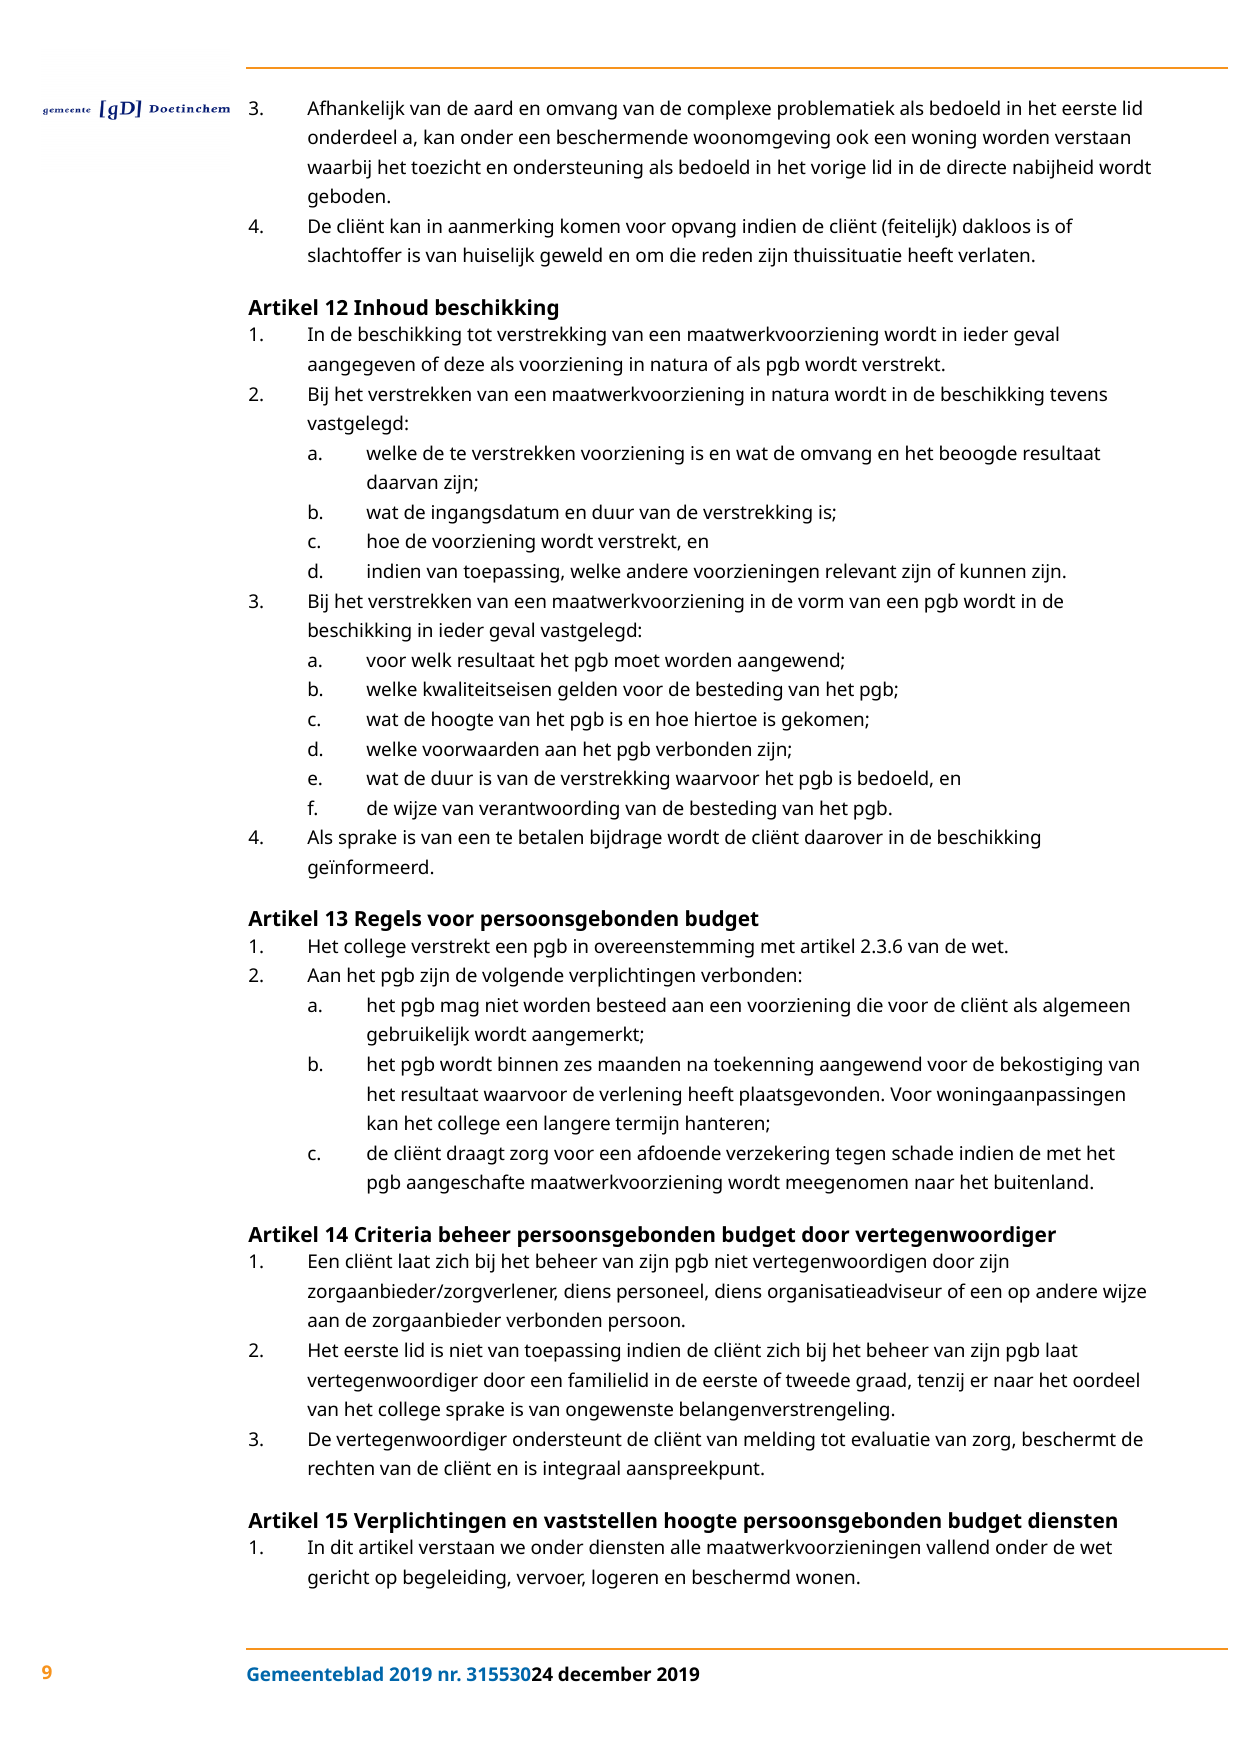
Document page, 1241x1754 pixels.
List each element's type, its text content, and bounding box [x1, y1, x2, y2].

list welke kwaliteitseisen gelden voor de besteding van het pgb; [307, 677, 1152, 702]
list wat de ingangsdatum en duur van de verstrekking is; [307, 499, 1152, 525]
list Afhankelijk van de aard en omvang van de complexe problematiek als bedoeld in het eerste lid onderdeel a, kan onder een beschermende woonomgeving ook een woning worden verstaan waarbij het toezicht en ondersteuning als bedoeld in het vorige lid in de directe nabijheid wordt geboden. [248, 95, 1152, 209]
list Bij het verstrekken van een maatwerkvoorziening in natura wordt in de beschikking tevens vastgelegd: [248, 381, 1152, 436]
text Artikel 15 Verplichtingen en vaststellen hoogte persoonsgebonden budget diensten [248, 1506, 1152, 1534]
text Artikel 12 Inhoud beschikking [248, 293, 1152, 322]
list De cliënt kan in aanmerking komen voor opvang indien de cliënt (feitelijk) dakloos is of slachtoffer is van huiselijk geweld en om die reden zijn thuissituatie heeft verlaten. [248, 213, 1152, 268]
list Een cliënt laat zich bij het beheer van zijn pgb niet vertegenwoordigen door zijn zorgaanbieder/zorgverlener, diens personeel, diens organisatieadviseur of een op andere wijze aan de zorgaanbieder verbonden persoon. [248, 1248, 1152, 1333]
picture [41, 47, 231, 172]
list welke voorwaarden aan het pgb verbonden zijn; [307, 736, 1152, 761]
list Het eerste lid is niet van toepassing indien de cliënt zich bij het beheer van zijn pgb laat vertegenwoordiger door een familielid in de eerste of tweede graad, tenzij er naar het oordeel van het college sprake is van ongewenste belangenverstrengeling. [248, 1337, 1152, 1422]
list welke de te verstrekken voorziening is en wat de omvang en het beoogde resultaat daarvan zijn; [307, 440, 1152, 495]
list Als sprake is van een te betalen bijdrage wordt de cliënt daarover in de beschikking geïnformeerd. [248, 824, 1152, 880]
list Aan het pgb zijn de volgende verplichtingen verbonden: [248, 962, 1152, 988]
list indien van toepassing, welke andere voorzieningen relevant zijn of kunnen zijn. [307, 558, 1152, 584]
text Artikel 14 Criteria beheer persoonsgebonden budget door vertegenwoordiger [248, 1220, 1152, 1248]
list hoe de voorziening wordt verstrekt, en [307, 529, 1152, 554]
list de cliënt draagt zorg voor een afdoende verzekering tegen schade indien de met het pgb aangeschafte maatwerkvoorziening wordt meegenomen naar het buitenland. [307, 1140, 1152, 1195]
list Het college verstrekt een pgb in overeenstemming met artikel 2.3.6 van de wet. [248, 933, 1152, 959]
list voor welk resultaat het pgb moet worden aangewend; [307, 647, 1152, 673]
list wat de hoogte van het pgb is en hoe hiertoe is gekomen; [307, 706, 1152, 732]
list het pgb wordt binnen zes maanden na toekenning aangewend voor de bekostiging van het resultaat waarvoor de verlening heeft plaatsgevonden. Voor woningaanpassingen kan het college een langere termijn hanteren; [307, 1051, 1152, 1136]
list In de beschikking tot verstrekking van een maatwerkvoorziening wordt in ieder geval aangegeven of deze als voorziening in natura of als pgb wordt verstrekt. [248, 322, 1152, 377]
list de wijze van verantwoording van de besteding van het pgb. [307, 795, 1152, 821]
list het pgb mag niet worden besteed aan een voorziening die voor de cliënt als algemeen gebruikelijk wordt aangemerkt; [307, 992, 1152, 1047]
list De vertegenwoordiger ondersteunt de cliënt van melding tot evaluatie van zorg, beschermt de rechten van de cliënt en is integraal aanspreekpunt. [248, 1426, 1152, 1481]
list In dit artikel verstaan we onder diensten alle maatwerkvoorzieningen vallend onder de wet gericht op begeleiding, vervoer, logeren en beschermd wonen. [248, 1534, 1152, 1590]
text Artikel 13 Regels voor persoonsgebonden budget [248, 904, 1152, 933]
list wat de duur is van de verstrekking waarvoor het pgb is bedoeld, en [307, 765, 1152, 791]
list Bij het verstrekken van een maatwerkvoorziening in de vorm van een pgb wordt in de beschikking in ieder geval vastgelegd: [248, 588, 1152, 643]
